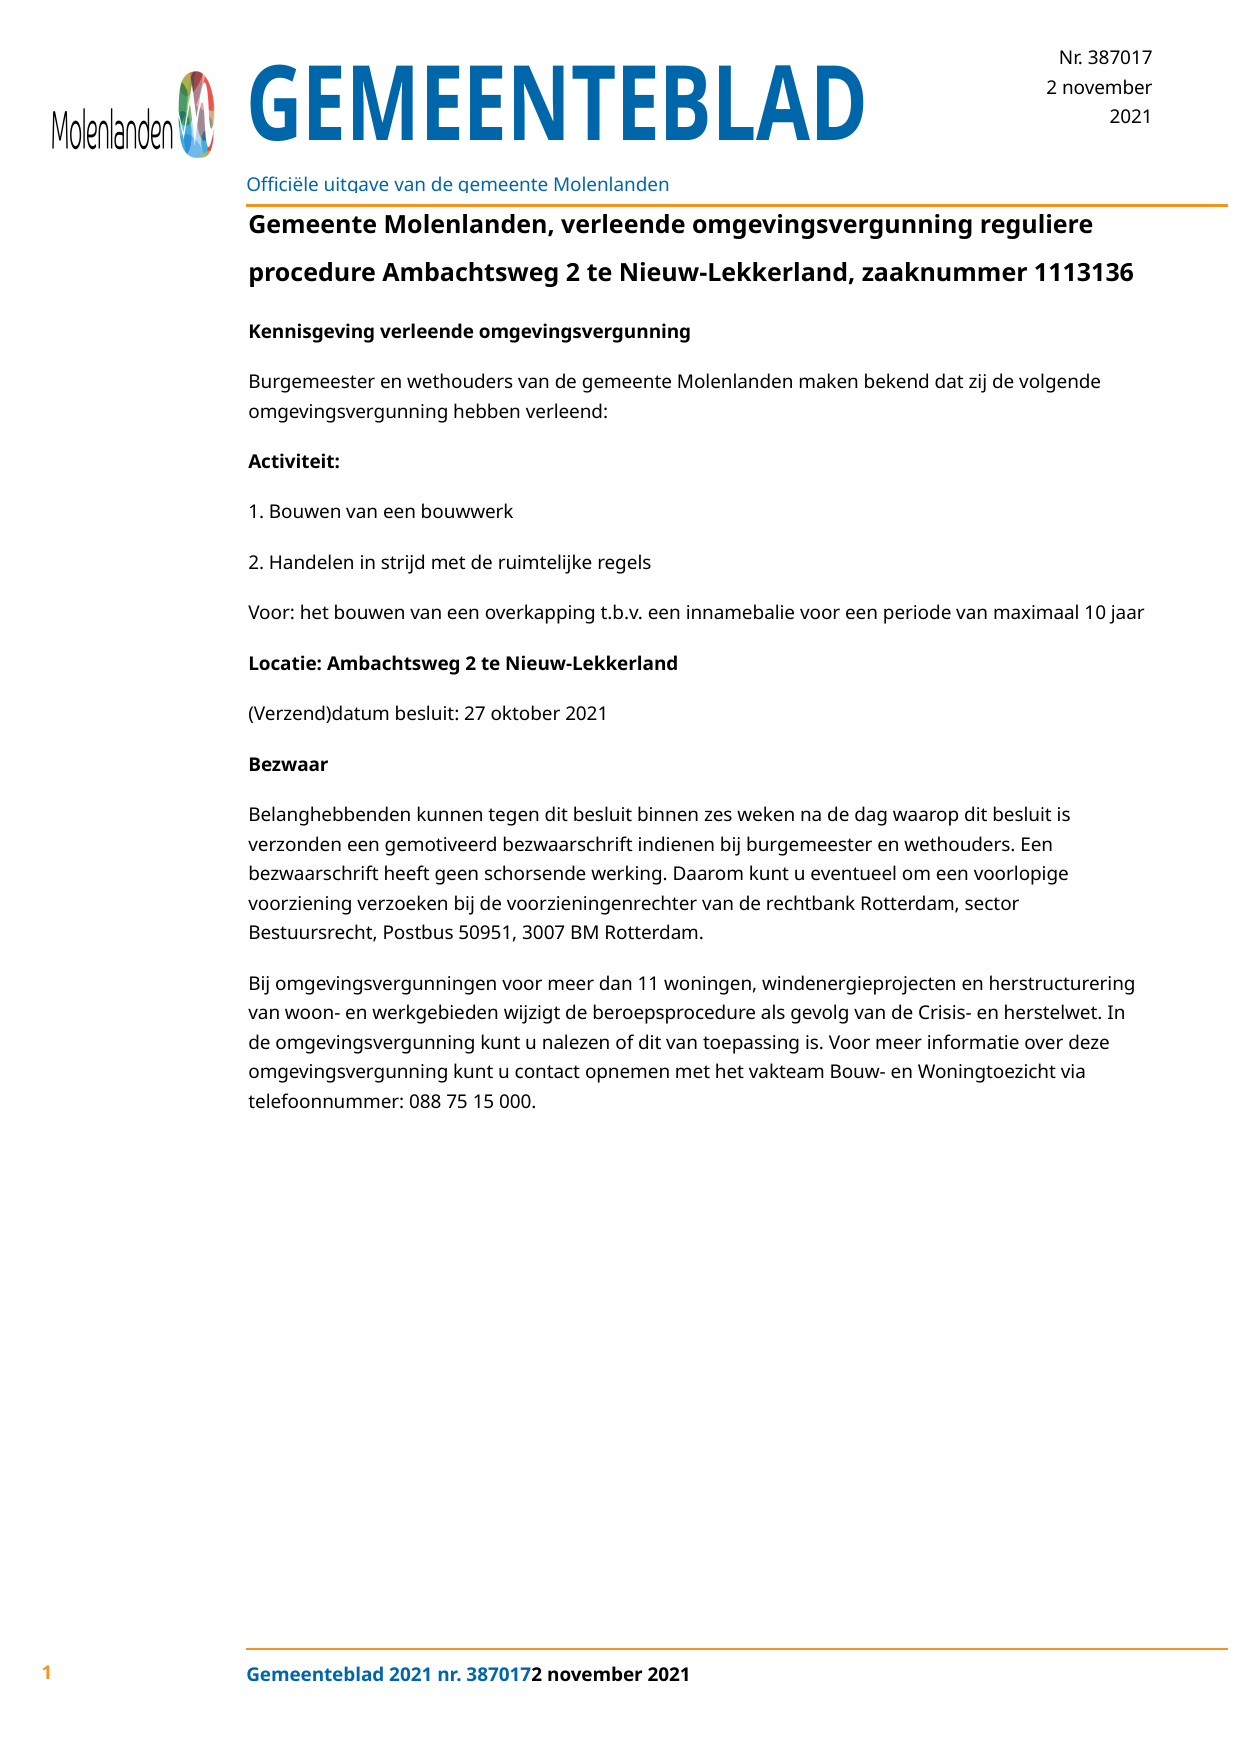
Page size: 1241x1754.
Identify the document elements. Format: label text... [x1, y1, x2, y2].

text 1. Bouwen van een bouwwerk [248, 499, 1152, 524]
text Gemeente Molenlanden, verleende omgevingsvergunning reguliere procedure Ambachtsweg 2 te Nieuw-Lekkerland, zaaknummer 1113136 [248, 207, 1152, 288]
text Voor: het bouwen van een overkapping t.b.v. een innamebalie voor een periode van maximaal 10 jaar [248, 599, 1152, 625]
picture [41, 47, 231, 172]
text (Verzend)datum besluit: 27 oktober 2021 [248, 700, 1152, 726]
text Kennisgeving verleende omgevingsvergunning [248, 318, 1152, 344]
text Bezwaar [248, 751, 1152, 777]
text Burgemeester en wethouders van de gemeente Molenlanden maken bekend dat zij de volgende omgevingsvergunning hebben verleend: [248, 368, 1152, 424]
text Bij omgevingsvergunningen voor meer dan 11 woningen, windenergieprojecten en herstructurering van woon- en werkgebieden wijzigt de beroepsprocedure als gevolg van de Crisis- en herstelwet. In de omgevingsvergunning kunt u nalezen of dit van toepassing is. Voor meer informatie over deze omgevingsvergunning kunt u contact opnemen met het vakteam Bouw- en Woningtoezicht via telefoonnummer: 088 75 15 000. [248, 970, 1152, 1114]
text Locatie: Ambachtsweg 2 te Nieuw-Lekkerland [248, 650, 1152, 676]
text 2. Handelen in strijd met de ruimtelijke regels [248, 549, 1152, 575]
text Activiteit: [248, 448, 1152, 474]
text Belanghebbenden kunnen tegen dit besluit binnen zes weken na de dag waarop dit besluit is verzonden een gemotiveerd bezwaarschrift indienen bij burgemeester en wethouders. Een bezwaarschrift heeft geen schorsende werking. Daarom kunt u eventueel om een voorlopige voorziening verzoeken bij de voorzieningenrechter van de rechtbank Rotterdam, sector Bestuursrecht, Postbus 50951, 3007 BM Rotterdam. [248, 801, 1152, 945]
